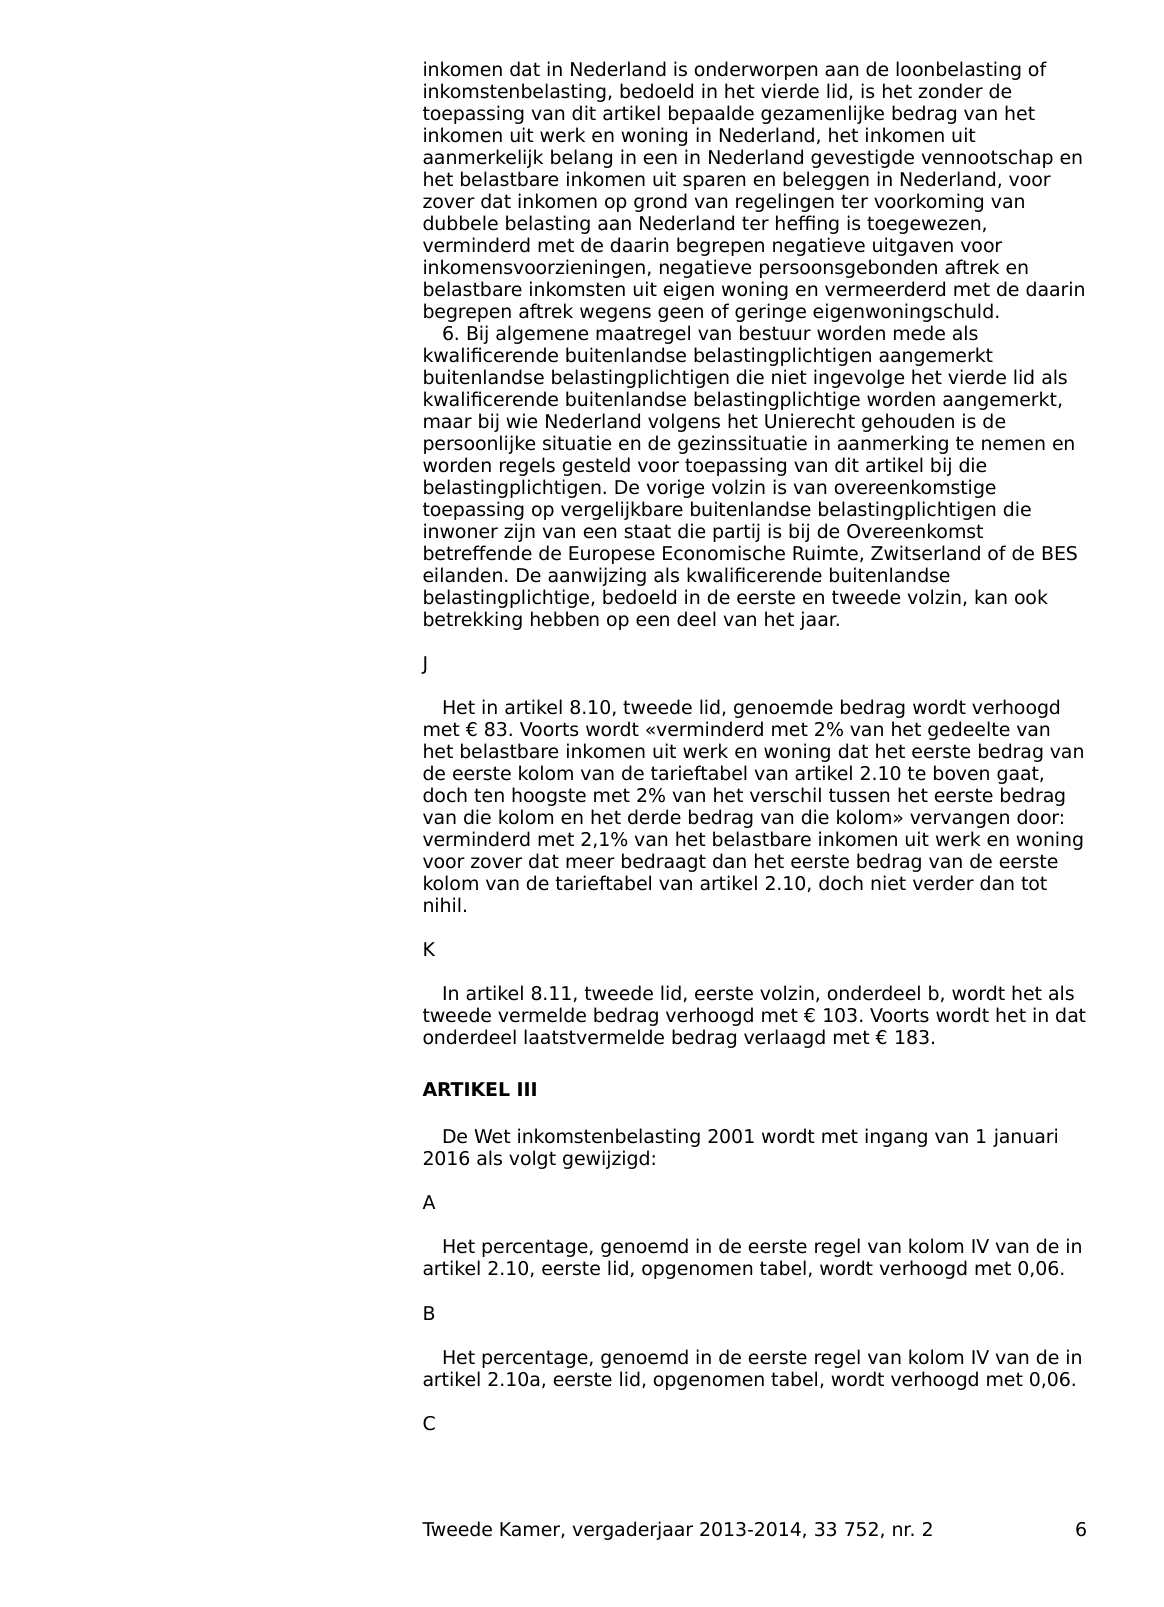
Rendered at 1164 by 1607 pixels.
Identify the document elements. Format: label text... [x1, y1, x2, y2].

subtitle ARTIKEL III [422, 1079, 1087, 1101]
text K [422, 939, 1087, 961]
text In artikel 8.11, tweede lid, eerste volzin, onderdeel b, wordt het als tweede vermelde bedrag verhoogd met € 103. Voorts wordt het in dat onderdeel laatstvermelde bedrag verlaagd met € 183. [422, 983, 1087, 1049]
text J [422, 653, 1087, 675]
text Het in artikel 8.10, tweede lid, genoemde bedrag wordt verhoogd met € 83. Voorts wordt «verminderd met 2% van het gedeelte van het belastbare inkomen uit werk en woning dat het eerste bedrag van de eerste kolom van de tarieftabel van artikel 2.10 te boven gaat, doch ten hoogste met 2% van het verschil tussen het eerste bedrag van die kolom en het derde bedrag van die kolom» vervangen door: verminderd met 2,1% van het belastbare inkomen uit werk en woning voor zover dat meer bedraagt dan het eerste bedrag van de eerste kolom van de tarieftabel van artikel 2.10, doch niet verder dan tot nihil. [422, 697, 1087, 917]
text inkomen dat in Nederland is onderworpen aan de loonbelasting of inkomstenbelasting, bedoeld in het vierde lid, is het zonder de toepassing van dit artikel bepaalde gezamenlijke bedrag van het inkomen uit werk en woning in Nederland, het inkomen uit aanmerkelijk belang in een in Nederland gevestigde vennootschap en het belastbare inkomen uit sparen en beleggen in Nederland, voor zover dat inkomen op grond van regelingen ter voorkoming van dubbele belasting aan Nederland ter heffing is toegewezen, verminderd met de daarin begrepen negatieve uitgaven voor inkomensvoorzieningen, negatieve persoonsgebonden aftrek en belastbare inkomsten uit eigen woning en vermeerderd met de daarin begrepen aftrek wegens geen of geringe eigenwoningschuld. [422, 59, 1087, 323]
text A [422, 1192, 1087, 1214]
text Het percentage, genoemd in de eerste regel van kolom IV van de in artikel 2.10, eerste lid, opgenomen tabel, wordt verhoogd met 0,06. [422, 1236, 1087, 1280]
text De Wet inkomstenbelasting 2001 wordt met ingang van 1 januari 2016 als volgt gewijzigd: [422, 1126, 1087, 1170]
text Het percentage, genoemd in de eerste regel van kolom IV van de in artikel 2.10a, eerste lid, opgenomen tabel, wordt verhoogd met 0,06. [422, 1347, 1087, 1391]
text C [422, 1413, 1087, 1435]
text B [422, 1302, 1087, 1324]
text 6. Bij algemene maatregel van bestuur worden mede als kwalificerende buitenlandse belastingplichtigen aangemerkt buitenlandse belastingplichtigen die niet ingevolge het vierde lid als kwalificerende buitenlandse belastingplichtige worden aangemerkt, maar bij wie Nederland volgens het Unierecht gehouden is de persoonlijke situatie en de gezinssituatie in aanmerking te nemen en worden regels gesteld voor toepassing van dit artikel bij die belastingplichtigen. De vorige volzin is van overeenkomstige toepassing op vergelijkbare buitenlandse belastingplichtigen die inwoner zijn van een staat die partij is bij de Overeenkomst betreffende de Europese Economische Ruimte, Zwitserland of de BES eilanden. De aanwijzing als kwalificerende buitenlandse belastingplichtige, bedoeld in de eerste en tweede volzin, kan ook betrekking hebben op een deel van het jaar. [422, 323, 1087, 631]
